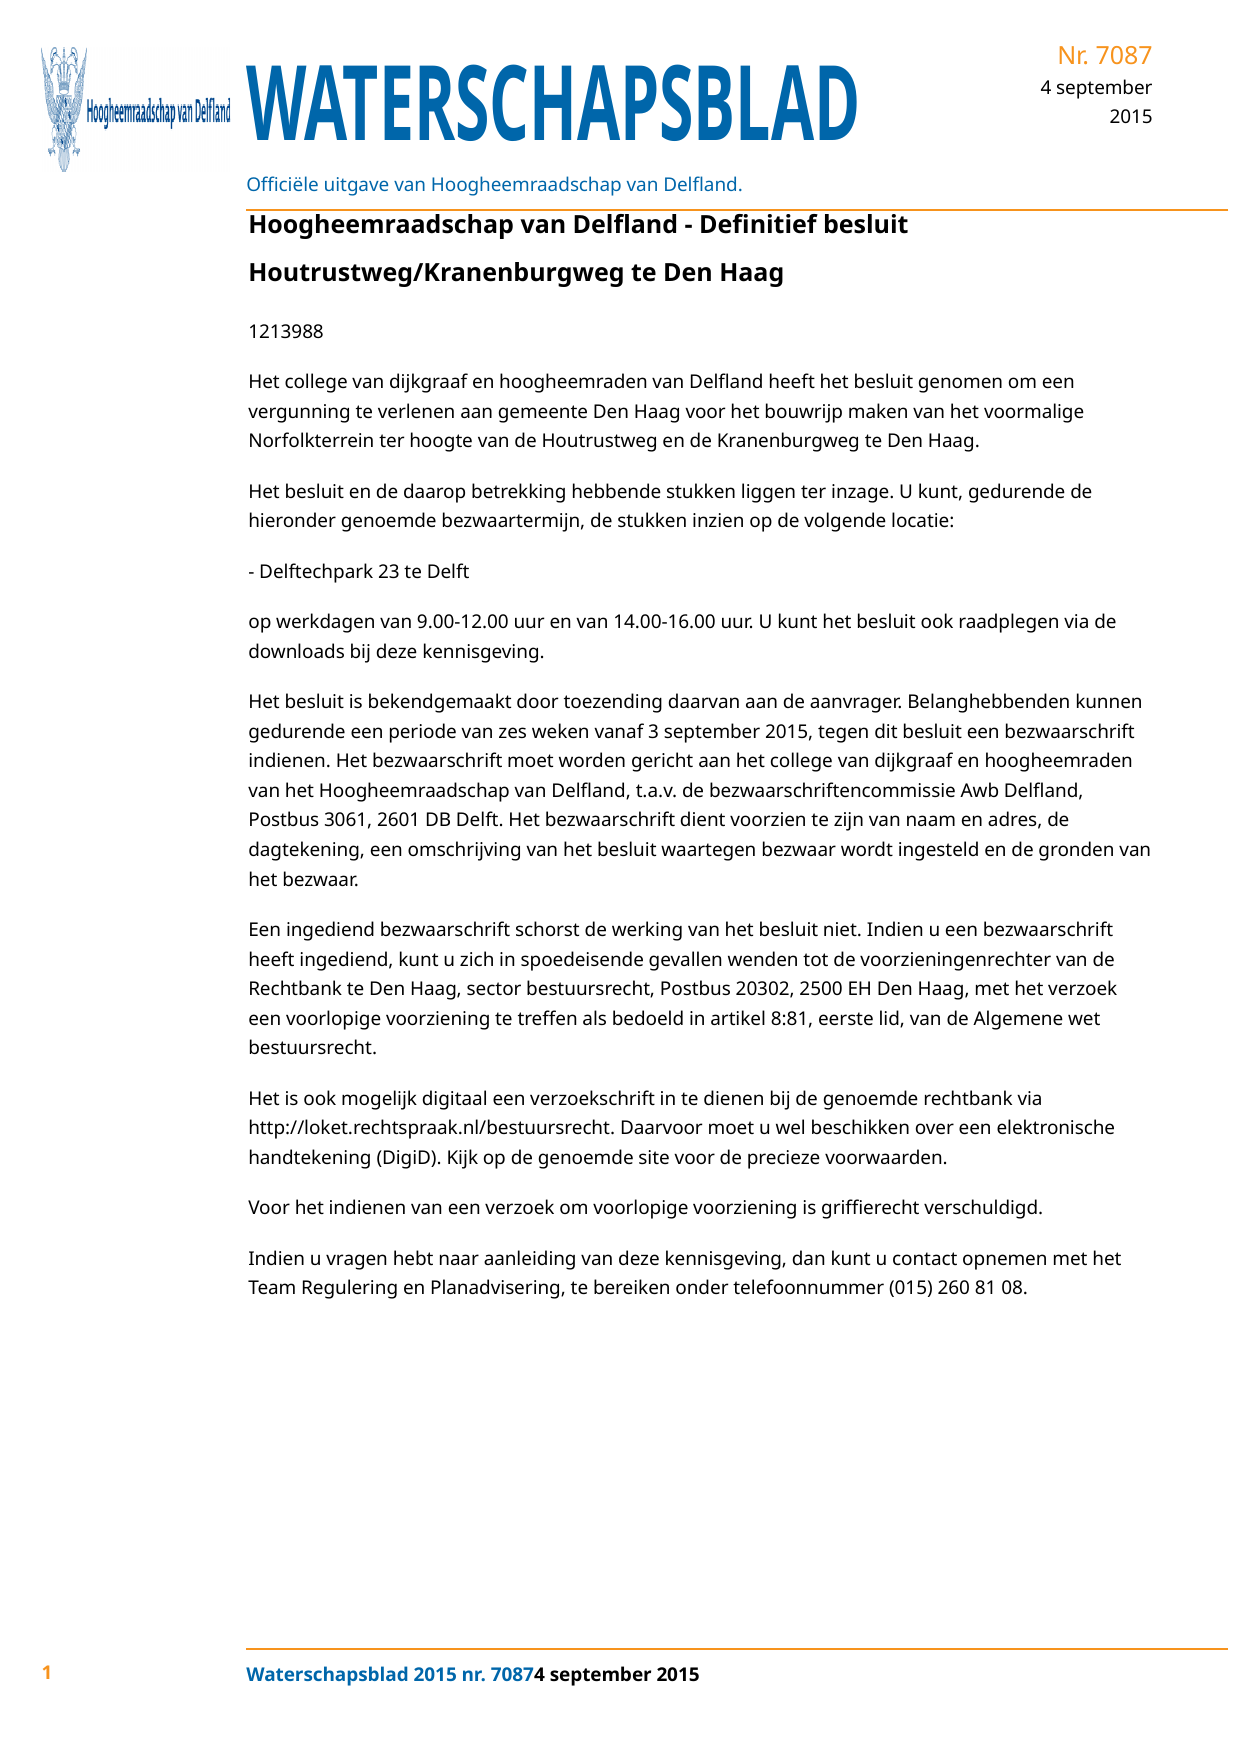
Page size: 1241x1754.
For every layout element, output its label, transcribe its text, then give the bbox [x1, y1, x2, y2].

text Het besluit is bekendgemaakt door toezending daarvan aan de aanvrager. Belanghebbenden kunnen gedurende een periode van zes weken vanaf 3 september 2015, tegen dit besluit een bezwaarschrift indienen. Het bezwaarschrift moet worden gericht aan het college van dijkgraaf en hoogheemraden van het Hoogheemraadschap van Delfland, t.a.v. de bezwaarschriftencommissie Awb Delfland, Postbus 3061, 2601 DB Delft. Het bezwaarschrift dient voorzien te zijn van naam en adres, de dagtekening, een omschrijving van het besluit waartegen bezwaar wordt ingesteld en de gronden van het bezwaar. [248, 688, 1152, 892]
text Het besluit en de daarop betrekking hebbende stukken liggen ter inzage. U kunt, gedurende de hieronder genoemde bezwaartermijn, de stukken inzien op de volgende locatie: [248, 478, 1152, 533]
text Het college van dijkgraaf en hoogheemraden van Delfland heeft het besluit genomen om een vergunning te verlenen aan gemeente Den Haag voor het bouwrijp maken van het voormalige Norfolkterrein ter hoogte van de Houtrustweg en de Kranenburgweg te Den Haag. [248, 368, 1152, 453]
text 1213988 [248, 318, 1152, 344]
picture [41, 47, 231, 172]
text op werkdagen van 9.00-12.00 uur en van 14.00-16.00 uur. U kunt het besluit ook raadplegen via de downloads bij deze kennisgeving. [248, 608, 1152, 664]
text Hoogheemraadschap van Delfland - Definitief besluit Houtrustweg/Kranenburgweg te Den Haag [248, 211, 1152, 288]
text - Delftechpark 23 te Delft [248, 558, 1152, 584]
text Voor het indienen van een verzoek om voorlopige voorziening is griffierecht verschuldigd. [248, 1194, 1152, 1220]
text Een ingediend bezwaarschrift schorst de werking van het besluit niet. Indien u een bezwaarschrift heeft ingediend, kunt u zich in spoedeisende gevallen wenden tot de voorzieningenrechter van de Rechtbank te Den Haag, sector bestuursrecht, Postbus 20302, 2500 EH Den Haag, met het verzoek een voorlopige voorziening te treffen als bedoeld in artikel 8:81, eerste lid, van de Algemene wet bestuursrecht. [248, 916, 1152, 1060]
text Indien u vragen hebt naar aanleiding van deze kennisgeving, dan kunt u contact opnemen met het Team Regulering en Planadvisering, te bereiken onder telefoonnummer (015) 260 81 08. [248, 1245, 1152, 1300]
text Het is ook mogelijk digitaal een verzoekschrift in te dienen bij de genoemde rechtbank via http://loket.rechtspraak.nl/bestuursrecht. Daarvoor moet u wel beschikken over een elektronische handtekening (DigiD). Kijk op de genoemde site voor de precieze voorwaarden. [248, 1085, 1152, 1170]
